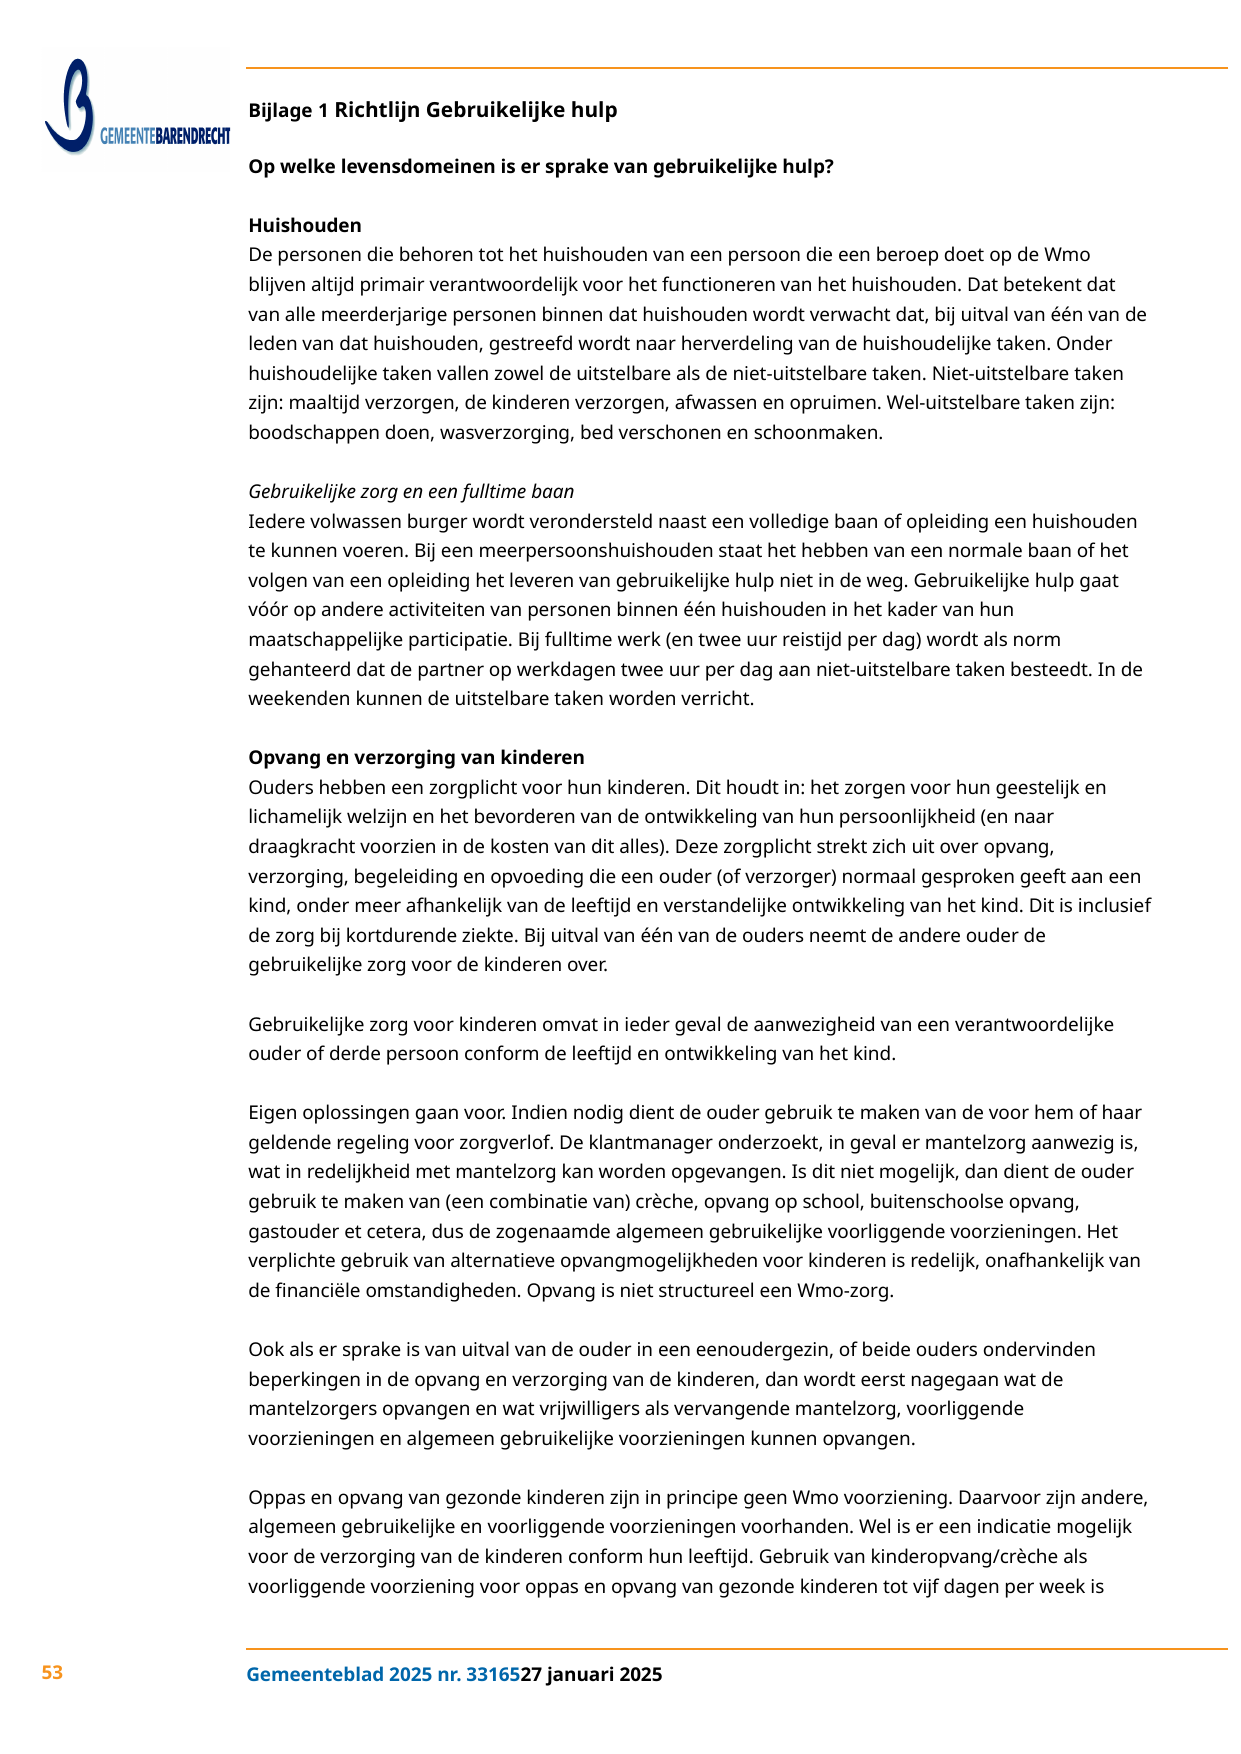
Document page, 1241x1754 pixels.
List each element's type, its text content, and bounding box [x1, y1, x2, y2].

text Gebruikelijke zorg en een fulltime baan [248, 478, 1152, 504]
text Gebruikelijke zorg voor kinderen omvat in ieder geval de aanwezigheid van een verantwoordelijke ouder of derde persoon conform de leeftijd en ontwikkeling van het kind. [248, 1011, 1152, 1066]
text Huishouden [248, 212, 1152, 238]
text Ook als er sprake is van uitval van de ouder in een eenoudergezin, of beide ouders ondervinden beperkingen in de opvang en verzorging van de kinderen, dan wordt eerst nagegaan wat de mantelzorgers opvangen en wat vrijwilligers als vervangende mantelzorg, voorliggende voorzieningen en algemeen gebruikelijke voorzieningen kunnen opvangen. [248, 1336, 1152, 1451]
picture [41, 47, 231, 172]
text Eigen oplossingen gaan voor. Indien nodig dient de ouder gebruik te maken van de voor hem of haar geldende regeling voor zorgverlof. De klantmanager onderzoekt, in geval er mantelzorg aanwezig is, wat in redelijkheid met mantelzorg kan worden opgevangen. Is dit niet mogelijk, dan dient de ouder gebruik te maken van (een combinatie van) crèche, opvang op school, buitenschoolse opvang, gastouder et cetera, dus de zogenaamde algemeen gebruikelijke voorliggende voorzieningen. Het verplichte gebruik van alternatieve opvangmogelijkheden voor kinderen is redelijk, onafhankelijk van de financiële omstandigheden. Opvang is niet structureel een Wmo-zorg. [248, 1099, 1152, 1303]
text De personen die behoren tot het huishouden van een persoon die een beroep doet op de Wmo blijven altijd primair verantwoordelijk voor het functioneren van het huishouden. Dat betekent dat van alle meerderjarige personen binnen dat huishouden wordt verwacht dat, bij uitval van één van de leden van dat huishouden, gestreefd wordt naar herverdeling van de huishoudelijke taken. Onder huishoudelijke taken vallen zowel de uitstelbare als de niet-uitstelbare taken. Niet-uitstelbare taken zijn: maaltijd verzorgen, de kinderen verzorgen, afwassen en opruimen. Wel-uitstelbare taken zijn: boodschappen doen, wasverzorging, bed verschonen en schoonmaken. [248, 242, 1152, 445]
text Bijlage 1 Richtlijn Gebruikelijke hulp [248, 95, 1152, 123]
text Op welke levensdomeinen is er sprake van gebruikelijke hulp? [248, 153, 1152, 179]
text Ouders hebben een zorgplicht voor hun kinderen. Dit houdt in: het zorgen voor hun geestelijk en lichamelijk welzijn en het bevorderen van de ontwikkeling van hun persoonlijkheid (en naar draagkracht voorzien in de kosten van dit alles). Deze zorgplicht strekt zich uit over opvang, verzorging, begeleiding en opvoeding die een ouder (of verzorger) normaal gesproken geeft aan een kind, onder meer afhankelijk van de leeftijd en verstandelijke ontwikkeling van het kind. Dit is inclusief de zorg bij kortdurende ziekte. Bij uitval van één van de ouders neemt de andere ouder de gebruikelijke zorg voor de kinderen over. [248, 774, 1152, 977]
text Opvang en verzorging van kinderen [248, 744, 1152, 770]
text Iedere volwassen burger wordt verondersteld naast een volledige baan of opleiding een huishouden te kunnen voeren. Bij een meerpersoonshuishouden staat het hebben van een normale baan of het volgen van een opleiding het leveren van gebruikelijke hulp niet in de weg. Gebruikelijke hulp gaat vóór op andere activiteiten van personen binnen één huishouden in het kader van hun maatschappelijke participatie. Bij fulltime werk (en twee uur reistijd per dag) wordt als norm gehanteerd dat de partner op werkdagen twee uur per dag aan niet-uitstelbare taken besteedt. In de weekenden kunnen de uitstelbare taken worden verricht. [248, 508, 1152, 711]
text Oppas en opvang van gezonde kinderen zijn in principe geen Wmo voorziening. Daarvoor zijn andere, algemeen gebruikelijke en voorliggende voorzieningen voorhanden. Wel is er een indicatie mogelijk voor de verzorging van de kinderen conform hun leeftijd. Gebruik van kinderopvang/crèche als voorliggende voorziening voor oppas en opvang van gezonde kinderen tot vijf dagen per week is [248, 1484, 1152, 1599]
